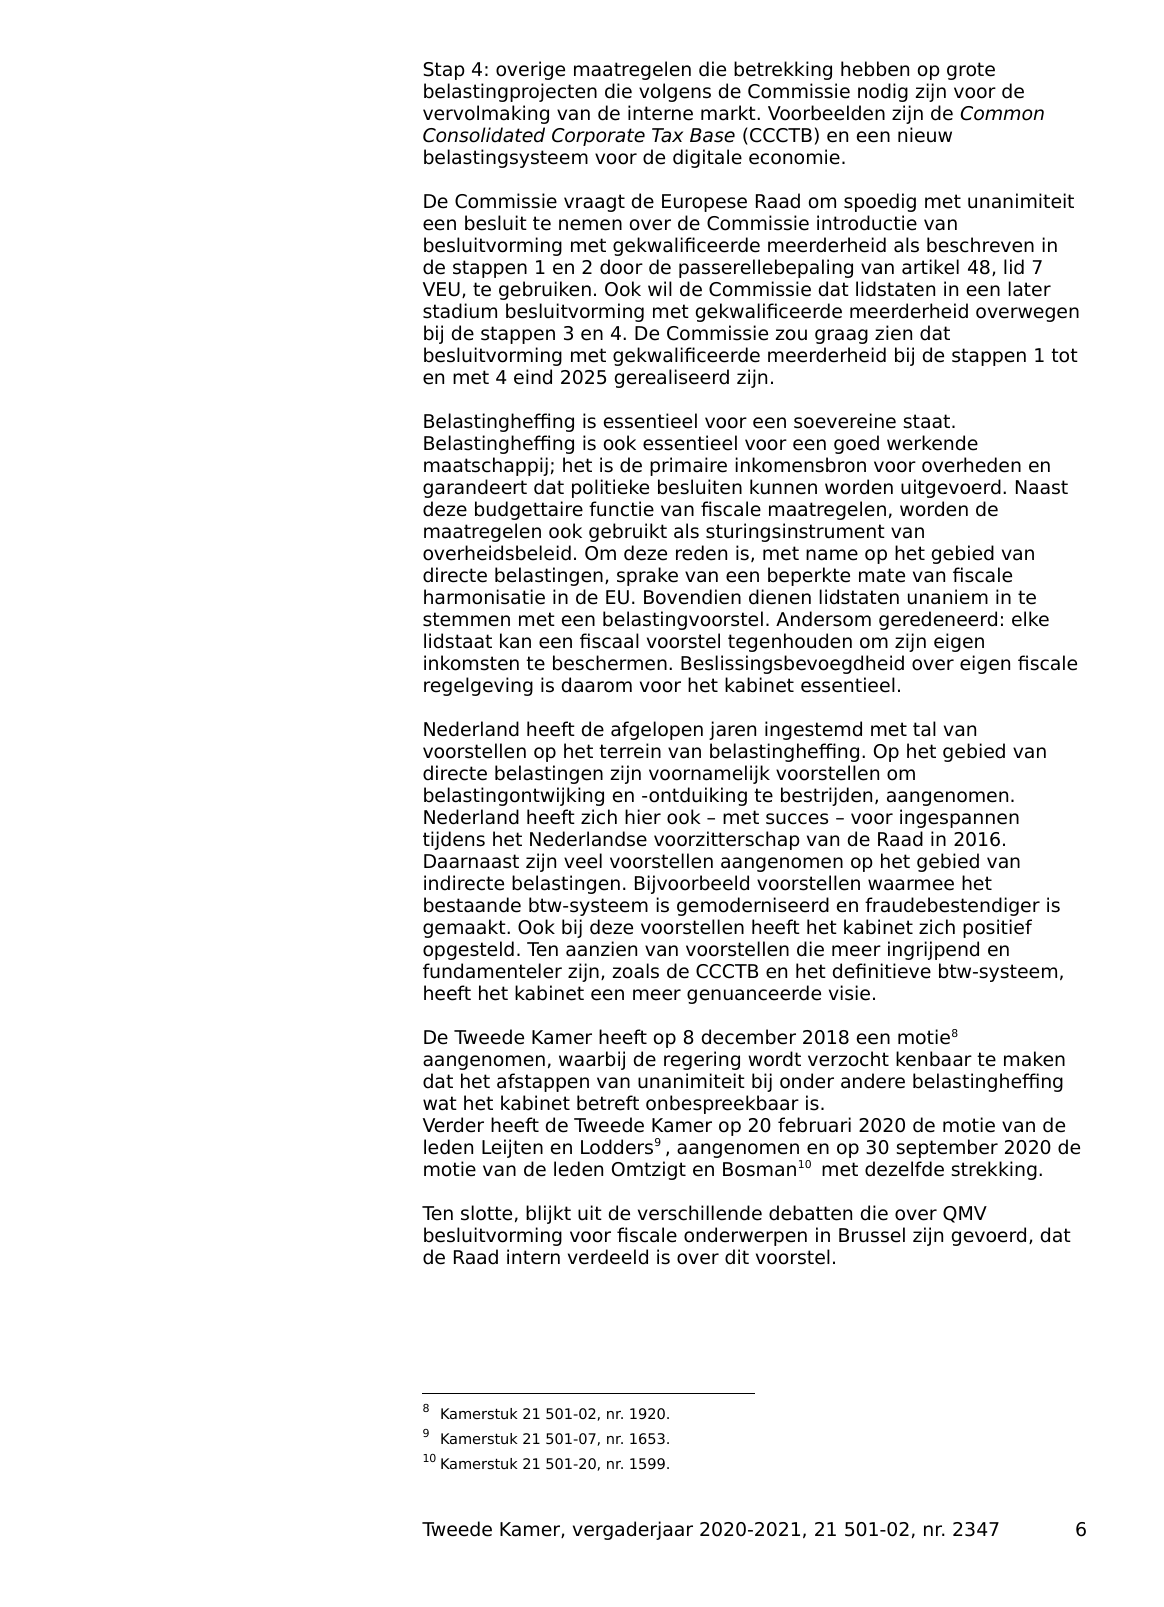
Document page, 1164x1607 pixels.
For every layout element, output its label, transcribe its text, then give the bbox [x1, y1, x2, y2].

text Verder heeft de Tweede Kamer op 20 februari 2020 de motie van de leden Leijten en Lodders, aangenomen en op 30 september 2020 de motie van de leden Omtzigt en Bosman met dezelfde strekking. [422, 1115, 1087, 1181]
text Kamerstuk 21 501-07, nr. 1653. [422, 1427, 1087, 1449]
text Ten slotte, blijkt uit de verschillende debatten die over QMV besluitvorming voor fiscale onderwerpen in Brussel zijn gevoerd, dat de Raad intern verdeeld is over dit voorstel. [422, 1203, 1087, 1269]
text Kamerstuk 21 501-20, nr. 1599. [422, 1452, 1087, 1474]
text Kamerstuk 21 501-02, nr. 1920. [422, 1402, 1087, 1424]
text Nederland heeft de afgelopen jaren ingestemd met tal van voorstellen op het terrein van belastingheffing. Op het gebied van directe belastingen zijn voornamelijk voorstellen om belastingontwijking en -ontduiking te bestrijden, aangenomen. Nederland heeft zich hier ook – met succes – voor ingespannen tijdens het Nederlandse voorzitterschap van de Raad in 2016. Daarnaast zijn veel voorstellen aangenomen op het gebied van indirecte belastingen. Bijvoorbeeld voorstellen waarmee het bestaande btw-systeem is gemoderniseerd en fraudebestendiger is gemaakt. Ook bij deze voorstellen heeft het kabinet zich positief opgesteld. Ten aanzien van voorstellen die meer ingrijpend en fundamenteler zijn, zoals de CCCTB en het definitieve btw-systeem, heeft het kabinet een meer genuanceerde visie. [422, 719, 1087, 1005]
text Stap 4: overige maatregelen die betrekking hebben op grote belastingprojecten die volgens de Commissie nodig zijn voor de vervolmaking van de interne markt. Voorbeelden zijn de Common Consolidated Corporate Tax Base (CCCTB) en een nieuw belastingsysteem voor de digitale economie. [422, 59, 1087, 169]
text De Tweede Kamer heeft op 8 december 2018 een motie aangenomen, waarbij de regering wordt verzocht kenbaar te maken dat het afstappen van unanimiteit bij onder andere belastingheffing wat het kabinet betreft onbespreekbaar is. [422, 1027, 1087, 1115]
text Belastingheffing is essentieel voor een soevereine staat. Belastingheffing is ook essentieel voor een goed werkende maatschappij; het is de primaire inkomensbron voor overheden en garandeert dat politieke besluiten kunnen worden uitgevoerd. Naast deze budgettaire functie van fiscale maatregelen, worden de maatregelen ook gebruikt als sturingsinstrument van overheidsbeleid. Om deze reden is, met name op het gebied van directe belastingen, sprake van een beperkte mate van fiscale harmonisatie in de EU. Bovendien dienen lidstaten unaniem in te stemmen met een belastingvoorstel. Andersom geredeneerd: elke lidstaat kan een fiscaal voorstel tegenhouden om zijn eigen inkomsten te beschermen. Beslissingsbevoegdheid over eigen fiscale regelgeving is daarom voor het kabinet essentieel. [422, 411, 1087, 697]
text De Commissie vraagt de Europese Raad om spoedig met unanimiteit een besluit te nemen over de Commissie introductie van besluitvorming met gekwalificeerde meerderheid als beschreven in de stappen 1 en 2 door de passerellebepaling van artikel 48, lid 7 VEU, te gebruiken. Ook wil de Commissie dat lidstaten in een later stadium besluitvorming met gekwalificeerde meerderheid overwegen bij de stappen 3 en 4. De Commissie zou graag zien dat besluitvorming met gekwalificeerde meerderheid bij de stappen 1 tot en met 4 eind 2025 gerealiseerd zijn. [422, 191, 1087, 389]
